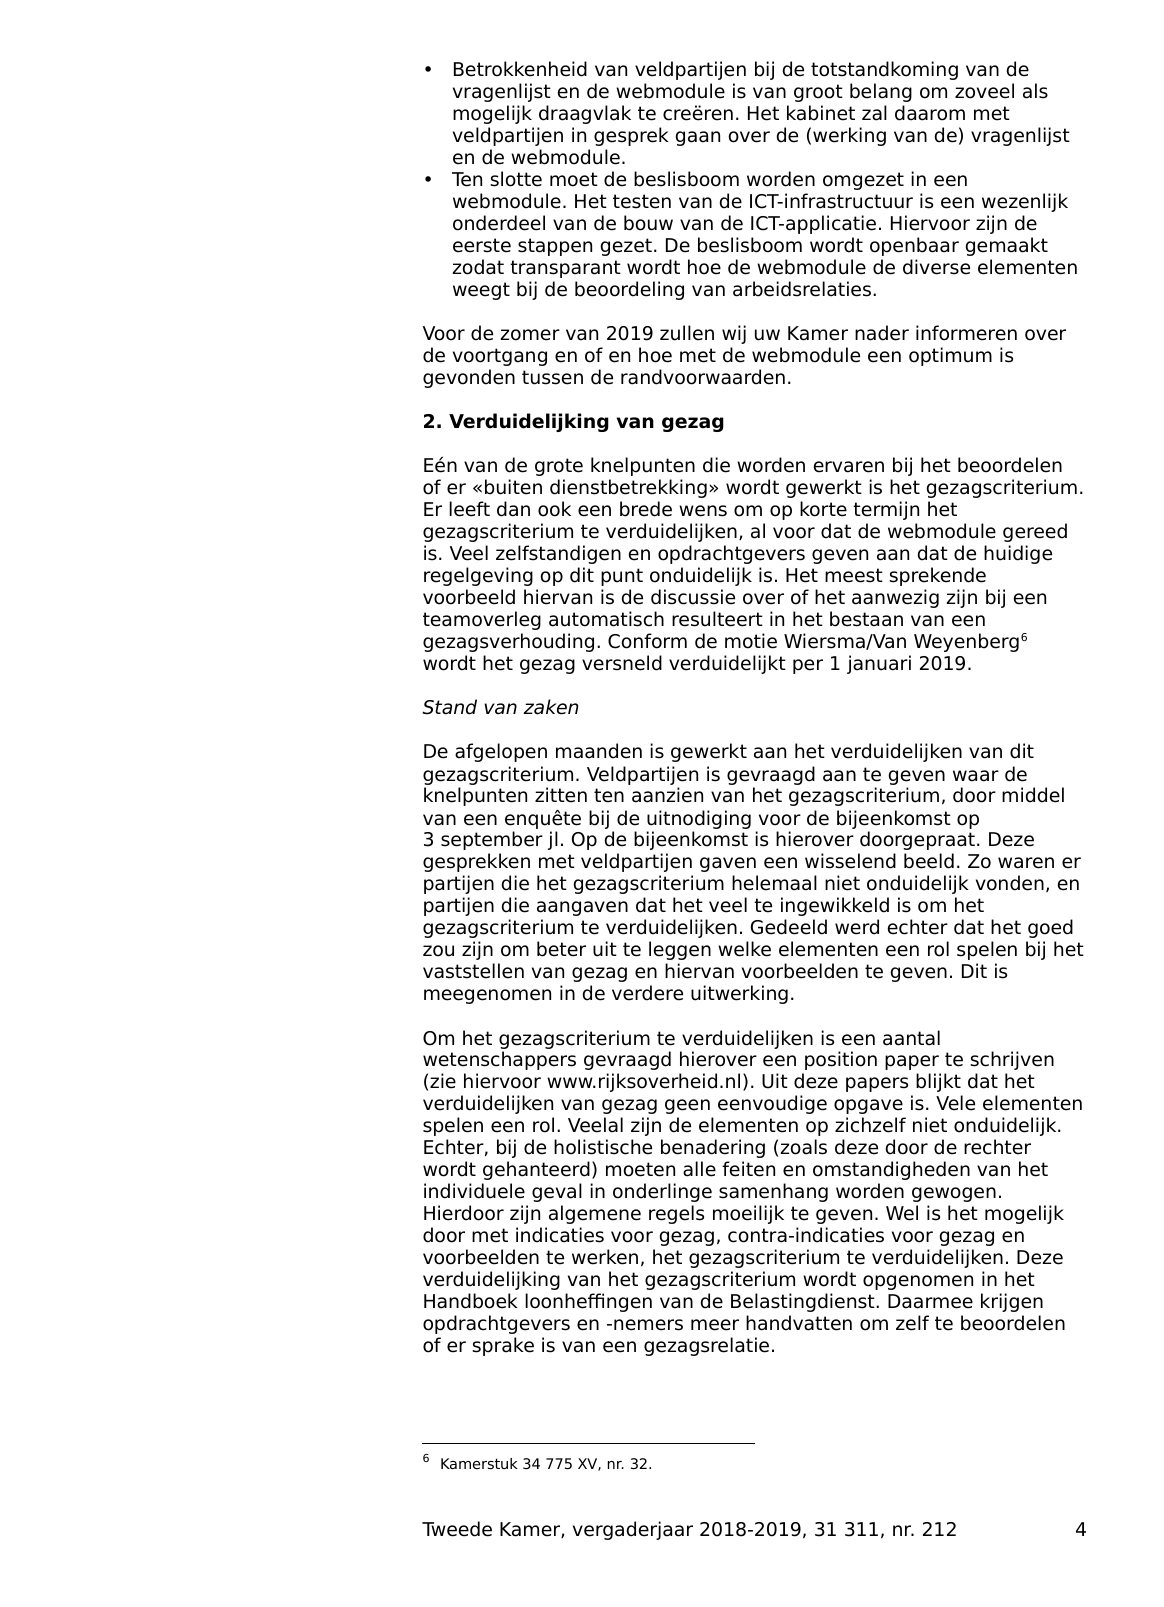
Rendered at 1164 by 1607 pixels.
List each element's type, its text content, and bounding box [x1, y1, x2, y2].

subtitle Stand van zaken [422, 697, 1087, 719]
text • Ten slotte moet de beslisboom worden omgezet in een webmodule. Het testen van de ICT-infrastructuur is een wezenlijk onderdeel van de bouw van de ICT-applicatie. Hiervoor zijn de eerste stappen gezet. De beslisboom wordt openbaar gemaakt zodat transparant wordt hoe de webmodule de diverse elementen weegt bij de beoordeling van arbeidsrelaties. [422, 169, 1087, 301]
text Om het gezagscriterium te verduidelijken is een aantal wetenschappers gevraagd hierover een position paper te schrijven (zie hiervoor www.rijksoverheid.nl). Uit deze papers blijkt dat het verduidelijken van gezag geen eenvoudige opgave is. Vele elementen spelen een rol. Veelal zijn de elementen op zichzelf niet onduidelijk. Echter, bij de holistische benadering (zoals deze door de rechter wordt gehanteerd) moeten alle feiten en omstandigheden van het individuele geval in onderlinge samenhang worden gewogen. Hierdoor zijn algemene regels moeilijk te geven. Wel is het mogelijk door met indicaties voor gezag, contra-indicaties voor gezag en voorbeelden te werken, het gezagscriterium te verduidelijken. Deze verduidelijking van het gezagscriterium wordt opgenomen in het Handboek loonheffingen van de Belastingdienst. Daarmee krijgen opdrachtgevers en -nemers meer handvatten om zelf te beoordelen of er sprake is van een gezagsrelatie. [422, 1027, 1087, 1357]
text • Betrokkenheid van veldpartijen bij de totstandkoming van de vragenlijst en de webmodule is van groot belang om zoveel als mogelijk draagvlak te creëren. Het kabinet zal daarom met veldpartijen in gesprek gaan over de (werking van de) vragenlijst en de webmodule. [422, 59, 1087, 169]
text De afgelopen maanden is gewerkt aan het verduidelijken van dit gezagscriterium. Veldpartijen is gevraagd aan te geven waar de knelpunten zitten ten aanzien van het gezagscriterium, door middel van een enquête bij de uitnodiging voor de bijeenkomst op 3 september jl. Op de bijeenkomst is hierover doorgepraat. Deze gesprekken met veldpartijen gaven een wisselend beeld. Zo waren er partijen die het gezagscriterium helemaal niet onduidelijk vonden, en partijen die aangaven dat het veel te ingewikkeld is om het gezagscriterium te verduidelijken. Gedeeld werd echter dat het goed zou zijn om beter uit te leggen welke elementen een rol spelen bij het vaststellen van gezag en hiervan voorbeelden te geven. Dit is meegenomen in de verdere uitwerking. [422, 741, 1087, 1005]
text Voor de zomer van 2019 zullen wij uw Kamer nader informeren over de voortgang en of en hoe met de webmodule een optimum is gevonden tussen de randvoorwaarden. [422, 323, 1087, 389]
text Eén van de grote knelpunten die worden ervaren bij het beoordelen of er «buiten dienstbetrekking» wordt gewerkt is het gezagscriterium. Er leeft dan ook een brede wens om op korte termijn het gezagscriterium te verduidelijken, al voor dat de webmodule gereed is. Veel zelfstandigen en opdrachtgevers geven aan dat de huidige regelgeving op dit punt onduidelijk is. Het meest sprekende voorbeeld hiervan is de discussie over of het aanwezig zijn bij een teamoverleg automatisch resulteert in het bestaan van een gezagsverhouding. Conform de motie Wiersma/Van Weyenberg wordt het gezag versneld verduidelijkt per 1 januari 2019. [422, 455, 1087, 675]
subtitle 2. Verduidelijking van gezag [422, 411, 1087, 433]
text Kamerstuk 34 775 XV, nr. 32. [422, 1452, 1087, 1474]
